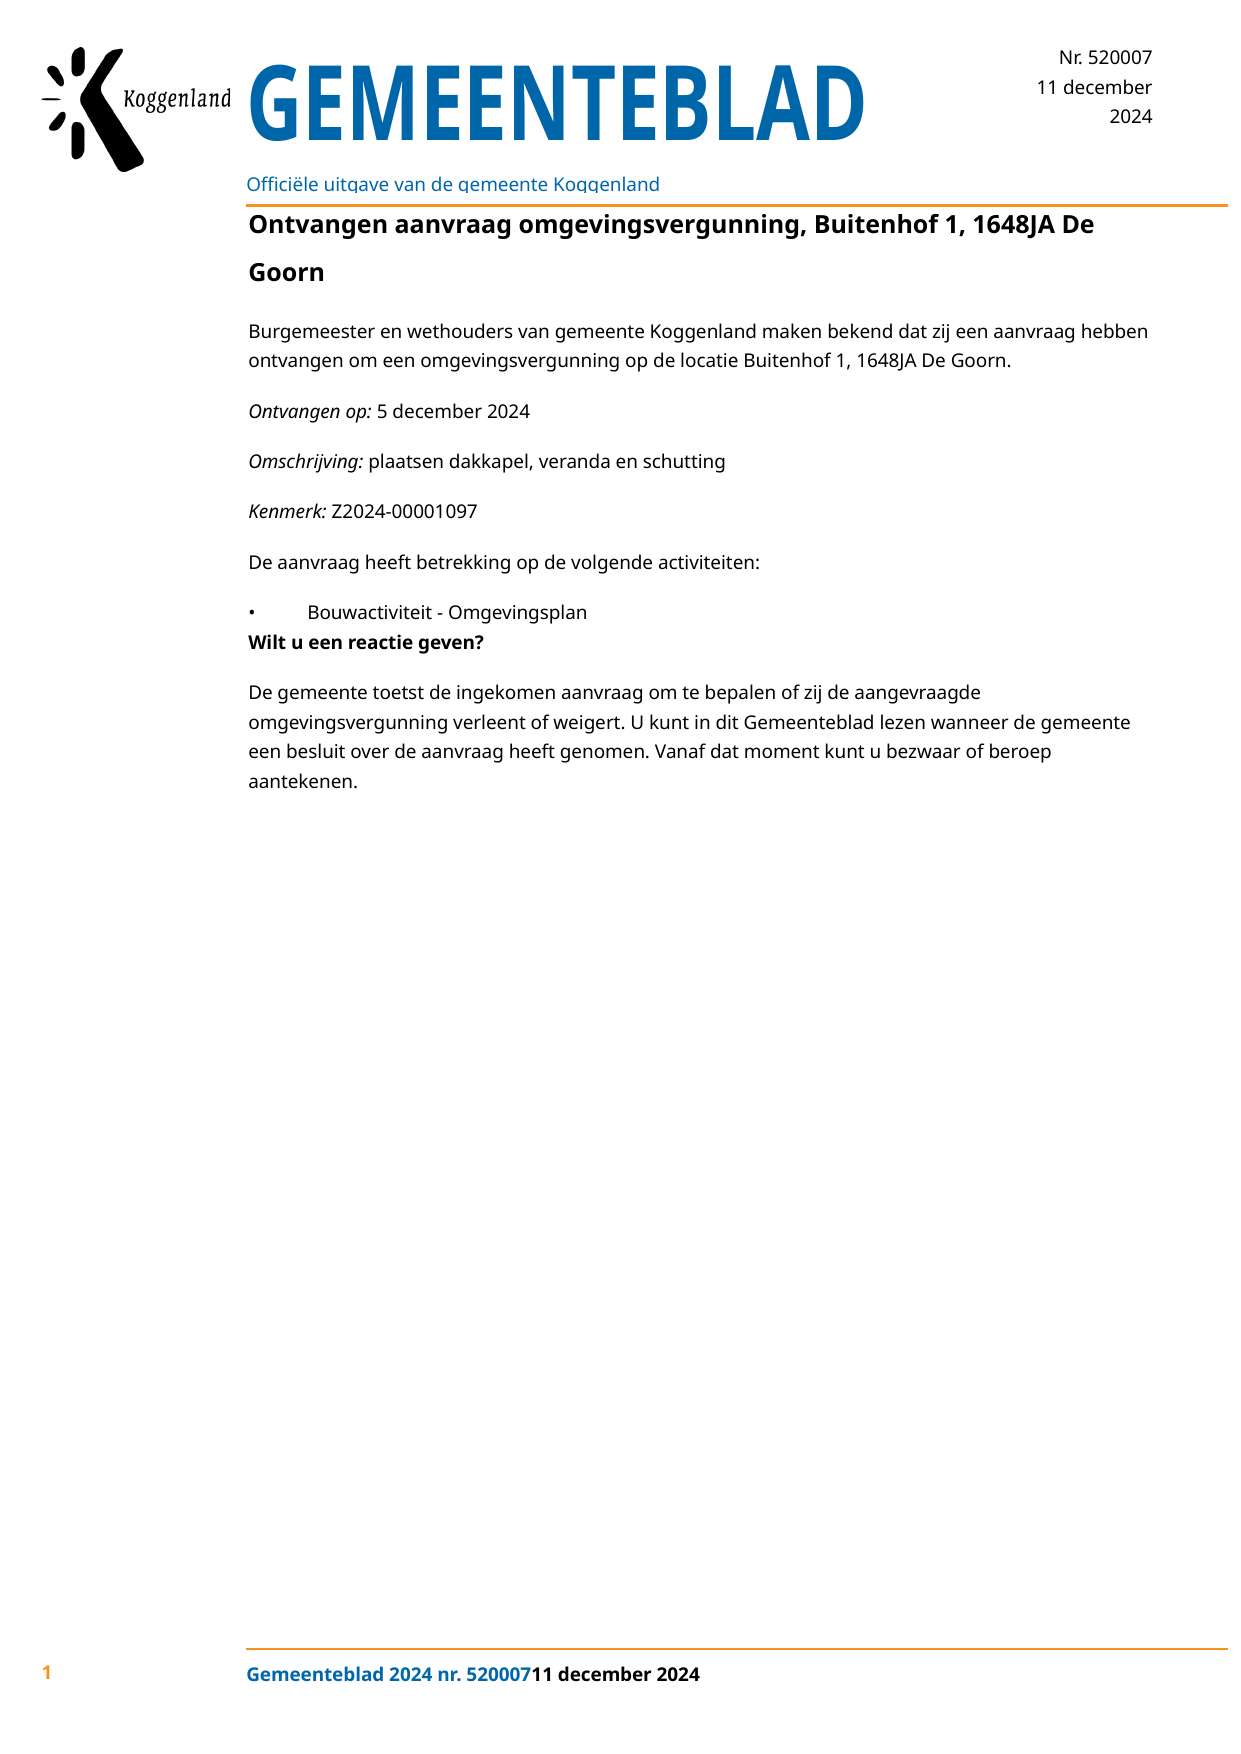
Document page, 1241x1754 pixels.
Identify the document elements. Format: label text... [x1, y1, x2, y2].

list Bouwactiviteit - Omgevingsplan [248, 599, 1152, 625]
text De gemeente toetst de ingekomen aanvraag om te bepalen of zij de aangevraagde omgevingsvergunning verleent of weigert. U kunt in dit Gemeenteblad lezen wanneer de gemeente een besluit over de aanvraag heeft genomen. Vanaf dat moment kunt u bezwaar of beroep aantekenen. [248, 679, 1152, 794]
text Kenmerk: Z2024-00001097 [248, 499, 1152, 524]
text De aanvraag heeft betrekking op de volgende activiteiten: [248, 549, 1152, 575]
text Burgemeester en wethouders van gemeente Koggenland maken bekend dat zij een aanvraag hebben ontvangen om een omgevingsvergunning op de locatie Buitenhof 1, 1648JA De Goorn. [248, 318, 1152, 373]
text Omschrijving: plaatsen dakkapel, veranda en schutting [248, 448, 1152, 474]
text Wilt u een reactie geven? [248, 629, 1152, 655]
picture [41, 47, 231, 172]
text Ontvangen aanvraag omgevingsvergunning, Buitenhof 1, 1648JA De Goorn [248, 207, 1152, 288]
text Ontvangen op: 5 december 2024 [248, 398, 1152, 424]
